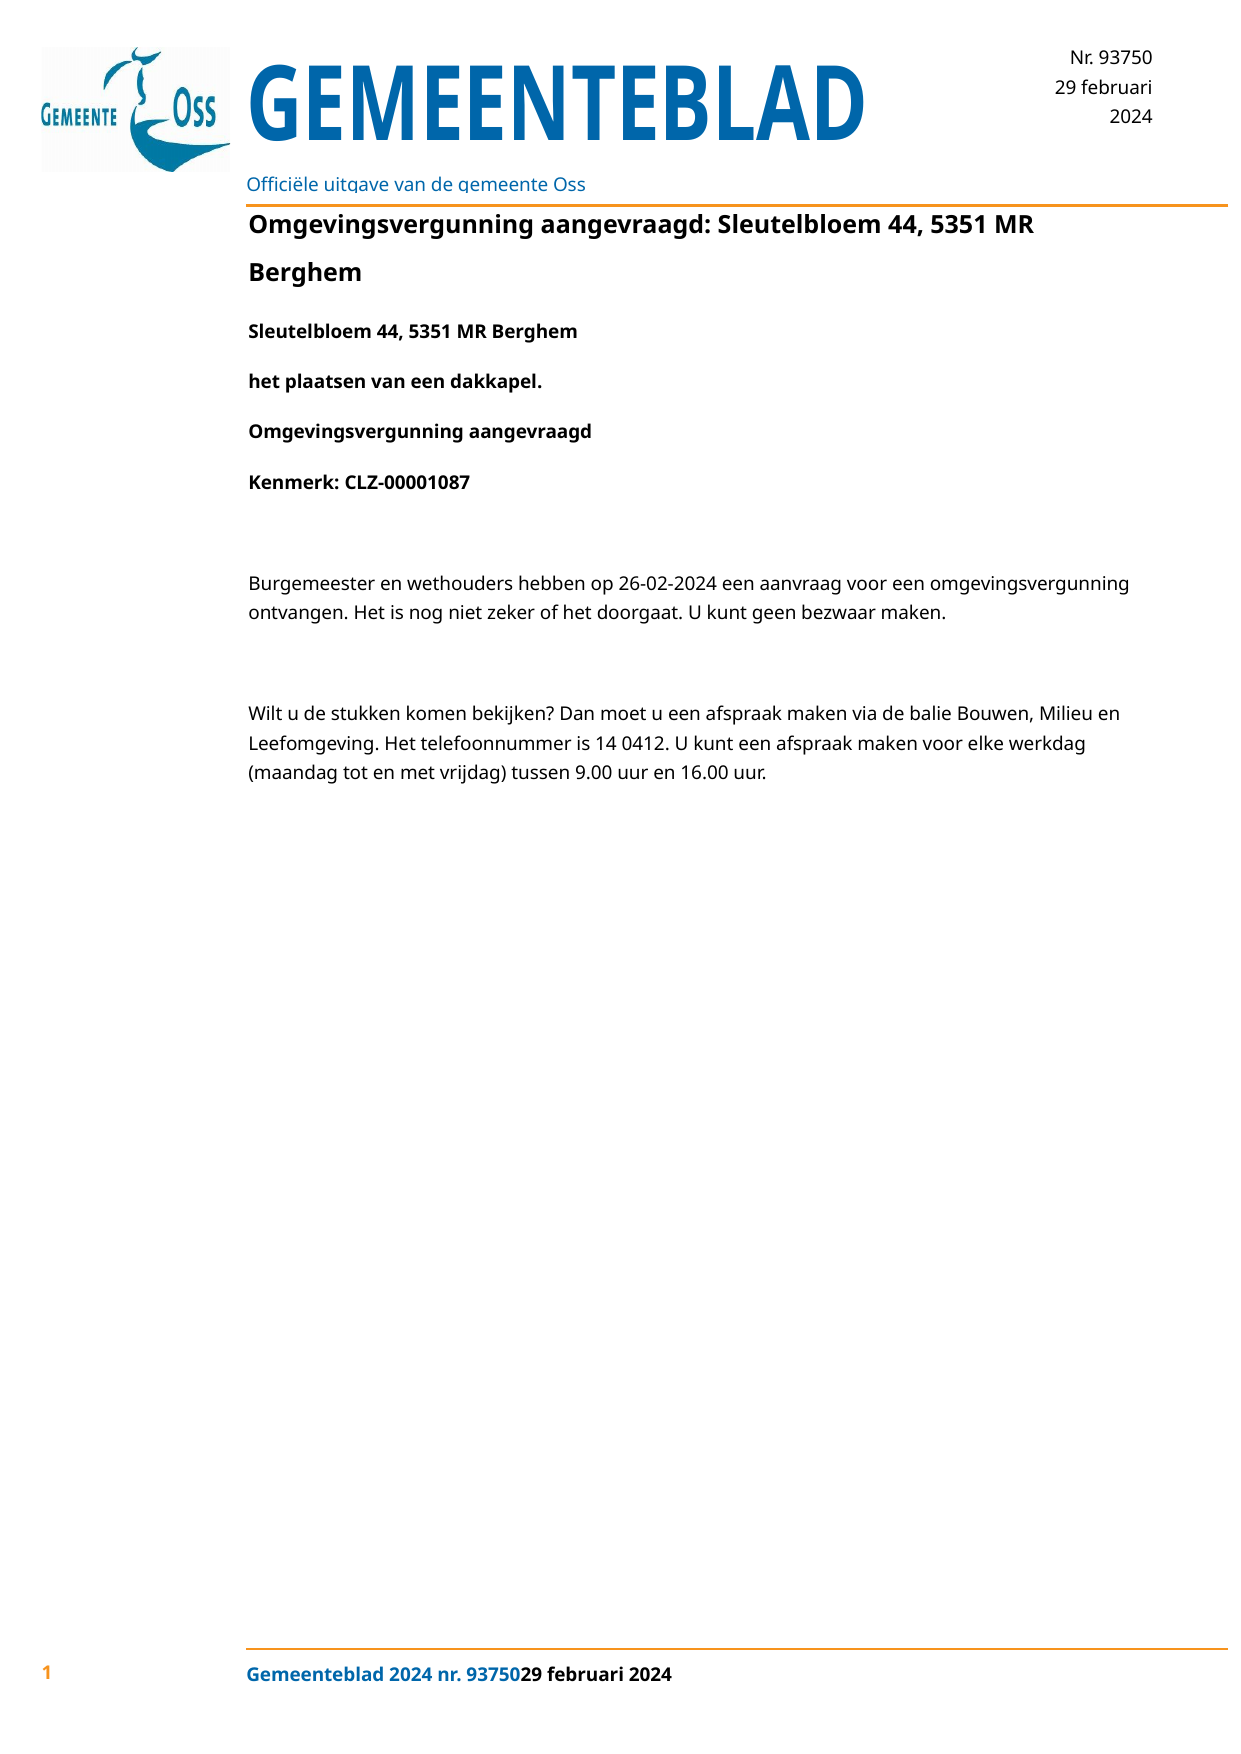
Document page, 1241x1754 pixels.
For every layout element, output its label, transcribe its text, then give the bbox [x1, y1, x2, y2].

text Wilt u de stukken komen bekijken? Dan moet u een afspraak maken via de balie Bouwen, Milieu en Leefomgeving. Het telefoonnummer is 14 0412. U kunt een afspraak maken voor elke werkdag (maandag tot en met vrijdag) tussen 9.00 uur en 16.00 uur. [248, 700, 1152, 785]
text Burgemeester en wethouders hebben op 26-02-2024 een aanvraag voor een omgevingsvergunning ontvangen. Het is nog niet zeker of het doorgaat. U kunt geen bezwaar maken. [248, 570, 1152, 625]
text Kenmerk: CLZ-00001087 [248, 469, 1152, 495]
text het plaatsen van een dakkapel. [248, 368, 1152, 394]
text Sleutelbloem 44, 5351 MR Berghem [248, 318, 1152, 344]
text Omgevingsvergunning aangevraagd: Sleutelbloem 44, 5351 MR Berghem [248, 207, 1152, 288]
text Omgevingsvergunning aangevraagd [248, 419, 1152, 444]
picture [41, 47, 231, 172]
